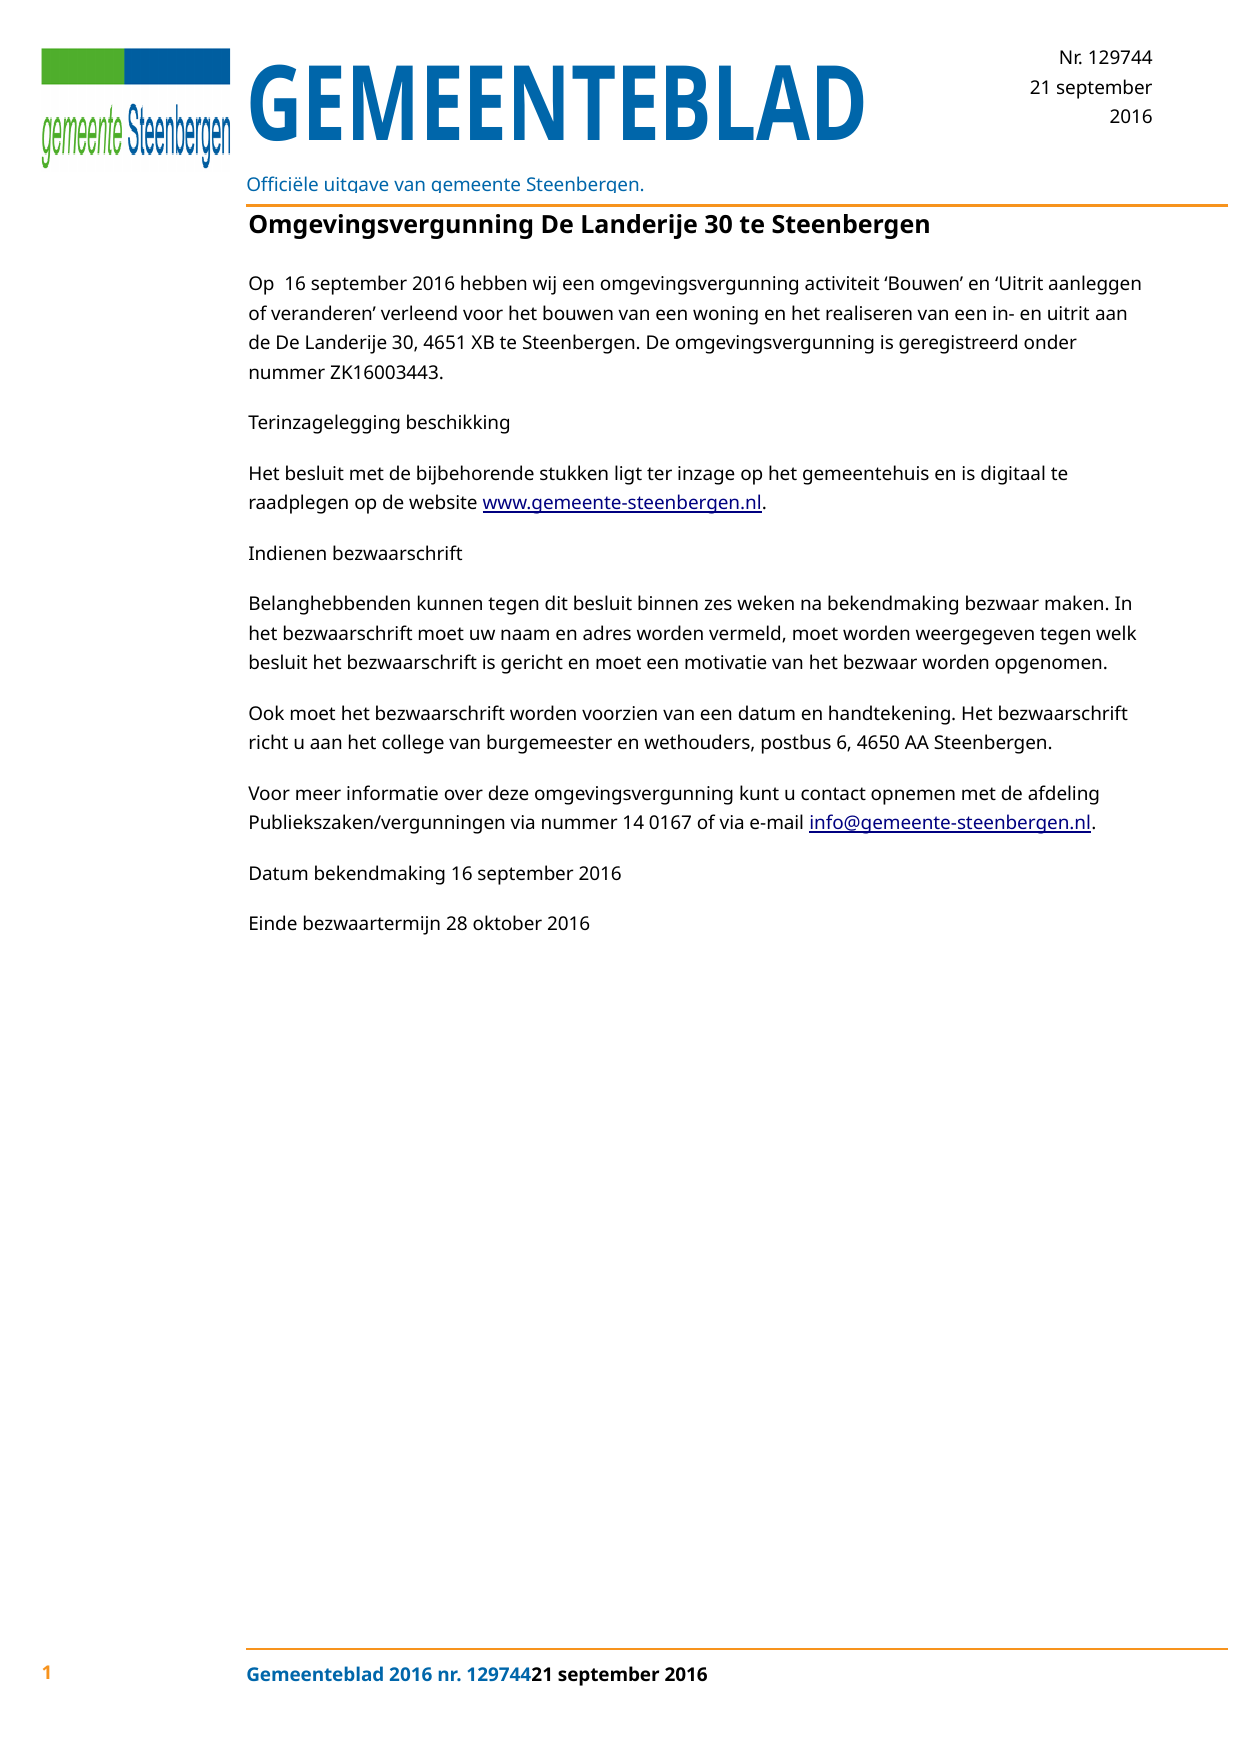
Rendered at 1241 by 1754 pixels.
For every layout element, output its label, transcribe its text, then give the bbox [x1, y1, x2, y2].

text Datum bekendmaking 16 september 2016 [248, 860, 1152, 886]
text Terinzagelegging beschikking [248, 409, 1152, 435]
picture [41, 47, 231, 172]
text Einde bezwaartermijn 28 oktober 2016 [248, 910, 1152, 936]
text Op 16 september 2016 hebben wij een omgevingsvergunning activiteit ‘Bouwen’ en ‘Uitrit aanleggen of veranderen’ verleend voor het bouwen van een woning en het realiseren van een in- en uitrit aan de De Landerije 30, 4651 XB te Steenbergen. De omgevingsvergunning is geregistreerd onder nummer ZK16003443. [248, 270, 1152, 385]
text Belanghebbenden kunnen tegen dit besluit binnen zes weken na bekendmaking bezwaar maken. In het bezwaarschrift moet uw naam en adres worden vermeld, moet worden weergegeven tegen welk besluit het bezwaarschrift is gericht en moet een motivatie van het bezwaar worden opgenomen. [248, 590, 1152, 675]
text Ook moet het bezwaarschrift worden voorzien van een datum en handtekening. Het bezwaarschrift richt u aan het college van burgemeester en wethouders, postbus 6, 4650 AA Steenbergen. [248, 700, 1152, 755]
text Het besluit met de bijbehorende stukken ligt ter inzage op het gemeentehuis en is digitaal te raadplegen op de website www.gemeente-steenbergen.nl. [248, 460, 1152, 515]
text Indienen bezwaarschrift [248, 540, 1152, 566]
text Omgevingsvergunning De Landerije 30 te Steenbergen [248, 207, 1152, 241]
text Voor meer informatie over deze omgevingsvergunning kunt u contact opnemen met de afdeling Publiekszaken/vergunningen via nummer 14 0167 of via e-mail info@gemeente-steenbergen.nl. [248, 780, 1152, 835]
